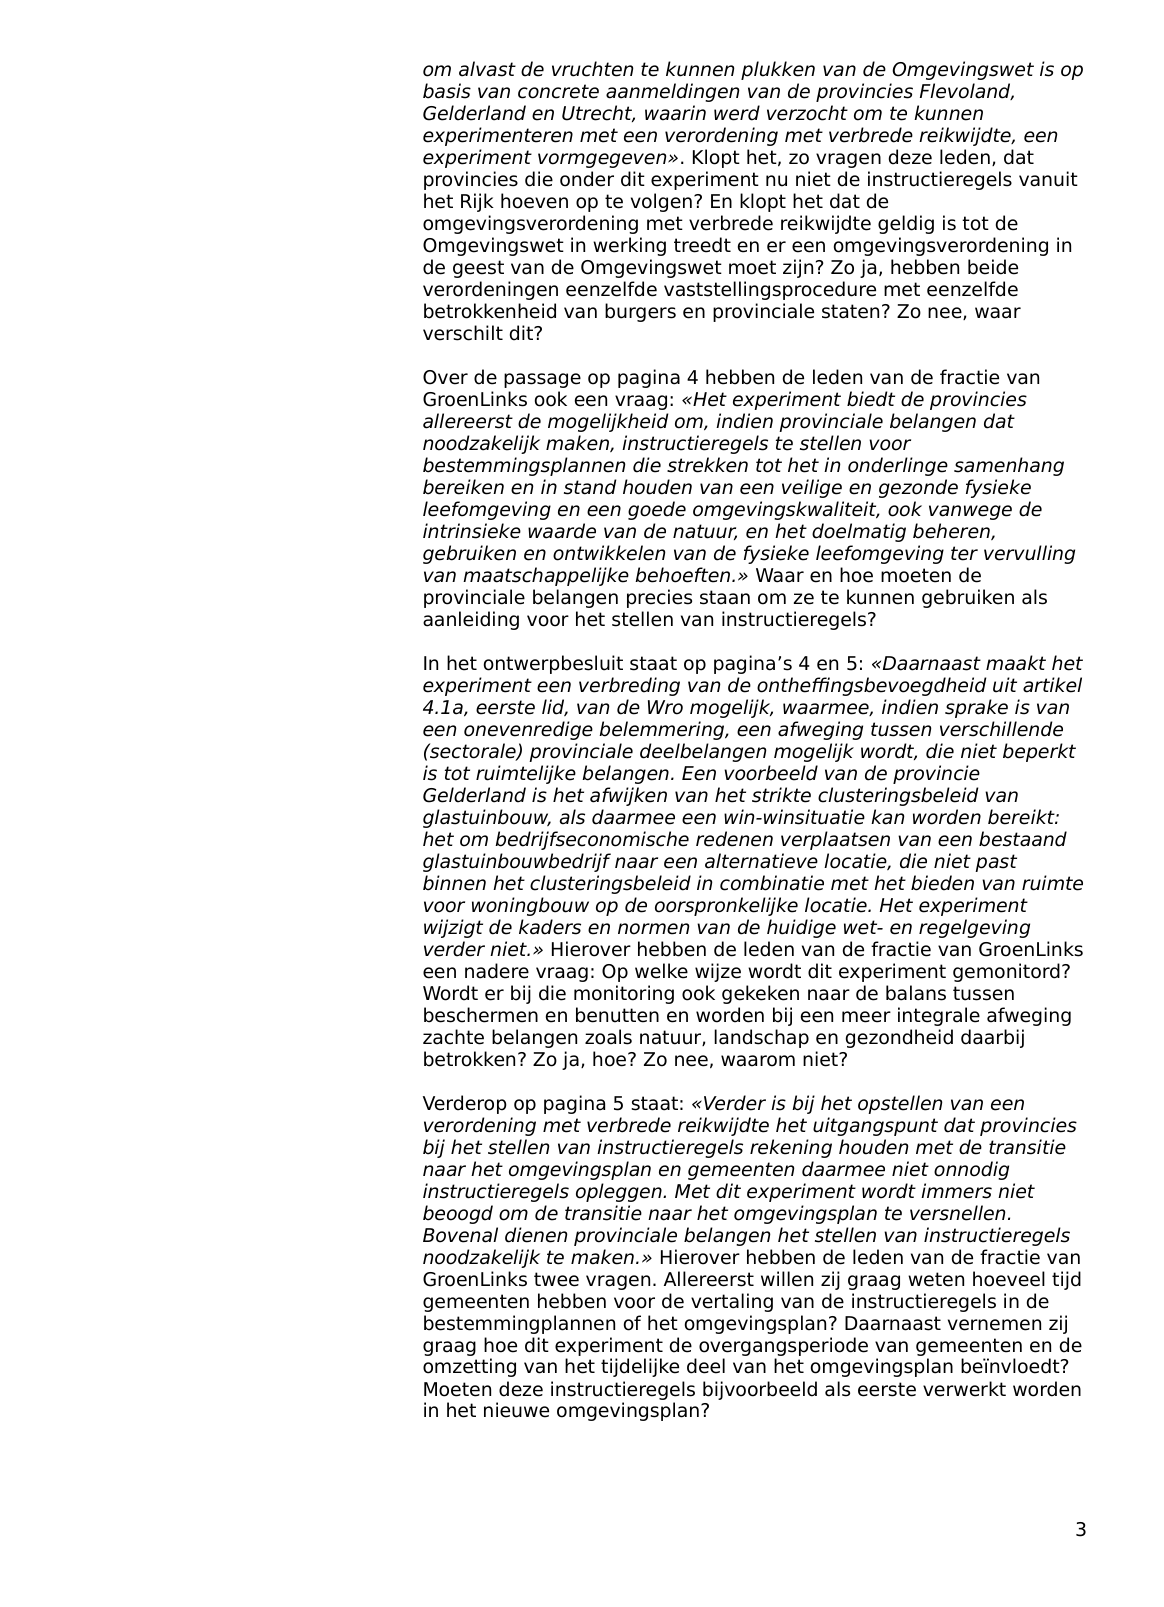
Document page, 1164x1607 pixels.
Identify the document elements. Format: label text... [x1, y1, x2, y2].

text Over de passage op pagina 4 hebben de leden van de fractie van GroenLinks ook een vraag: «Het experiment biedt de provincies allereerst de mogelijkheid om, indien provinciale belangen dat noodzakelijk maken, instructieregels te stellen voor bestemmingsplannen die strekken tot het in onderlinge samenhang bereiken en in stand houden van een veilige en gezonde fysieke leefomgeving en een goede omgevingskwaliteit, ook vanwege de intrinsieke waarde van de natuur, en het doelmatig beheren, gebruiken en ontwikkelen van de fysieke leefomgeving ter vervulling van maatschappelijke behoeften.» Waar en hoe moeten de provinciale belangen precies staan om ze te kunnen gebruiken als aanleiding voor het stellen van instructieregels? [422, 367, 1087, 631]
text Verderop op pagina 5 staat: «Verder is bij het opstellen van een verordening met verbrede reikwijdte het uitgangspunt dat provincies bij het stellen van instructieregels rekening houden met de transitie naar het omgevingsplan en gemeenten daarmee niet onnodig instructieregels opleggen. Met dit experiment wordt immers niet beoogd om de transitie naar het omgevingsplan te versnellen. Bovenal dienen provinciale belangen het stellen van instructieregels noodzakelijk te maken.» Hierover hebben de leden van de fractie van GroenLinks twee vragen. Allereerst willen zij graag weten hoeveel tijd gemeenten hebben voor de vertaling van de instructieregels in de bestemmingplannen of het omgevingsplan? Daarnaast vernemen zij graag hoe dit experiment de overgangsperiode van gemeenten en de omzetting van het tijdelijke deel van het omgevingsplan beïnvloedt? Moeten deze instructieregels bijvoorbeeld als eerste verwerkt worden in het nieuwe omgevingsplan? [422, 1093, 1087, 1422]
text In het ontwerpbesluit staat op pagina’s 4 en 5: «Daarnaast maakt het experiment een verbreding van de ontheffingsbevoegdheid uit artikel 4.1a, eerste lid, van de Wro mogelijk, waarmee, indien sprake is van een onevenredige belemmering, een afweging tussen verschillende (sectorale) provinciale deelbelangen mogelijk wordt, die niet beperkt is tot ruimtelijke belangen. Een voorbeeld van de provincie Gelderland is het afwijken van het strikte clusteringsbeleid van glastuinbouw, als daarmee een win-winsituatie kan worden bereikt: het om bedrijfseconomische redenen verplaatsen van een bestaand glastuinbouwbedrijf naar een alternatieve locatie, die niet past binnen het clusteringsbeleid in combinatie met het bieden van ruimte voor woningbouw op de oorspronkelijke locatie. Het experiment wijzigt de kaders en normen van de huidige wet- en regelgeving verder niet.» Hierover hebben de leden van de fractie van GroenLinks een nadere vraag: Op welke wijze wordt dit experiment gemonitord? Wordt er bij die monitoring ook gekeken naar de balans tussen beschermen en benutten en worden bij een meer integrale afweging zachte belangen zoals natuur, landschap en gezondheid daarbij betrokken? Zo ja, hoe? Zo nee, waarom niet? [422, 653, 1087, 1071]
text om alvast de vruchten te kunnen plukken van de Omgevingswet is op basis van concrete aanmeldingen van de provincies Flevoland, Gelderland en Utrecht, waarin werd verzocht om te kunnen experimenteren met een verordening met verbrede reikwijdte, een experiment vormgegeven». Klopt het, zo vragen deze leden, dat provincies die onder dit experiment nu niet de instructieregels vanuit het Rijk hoeven op te volgen? En klopt het dat de omgevingsverordening met verbrede reikwijdte geldig is tot de Omgevingswet in werking treedt en er een omgevingsverordening in de geest van de Omgevingswet moet zijn? Zo ja, hebben beide verordeningen eenzelfde vaststellingsprocedure met eenzelfde betrokkenheid van burgers en provinciale staten? Zo nee, waar verschilt dit? [422, 59, 1087, 345]
